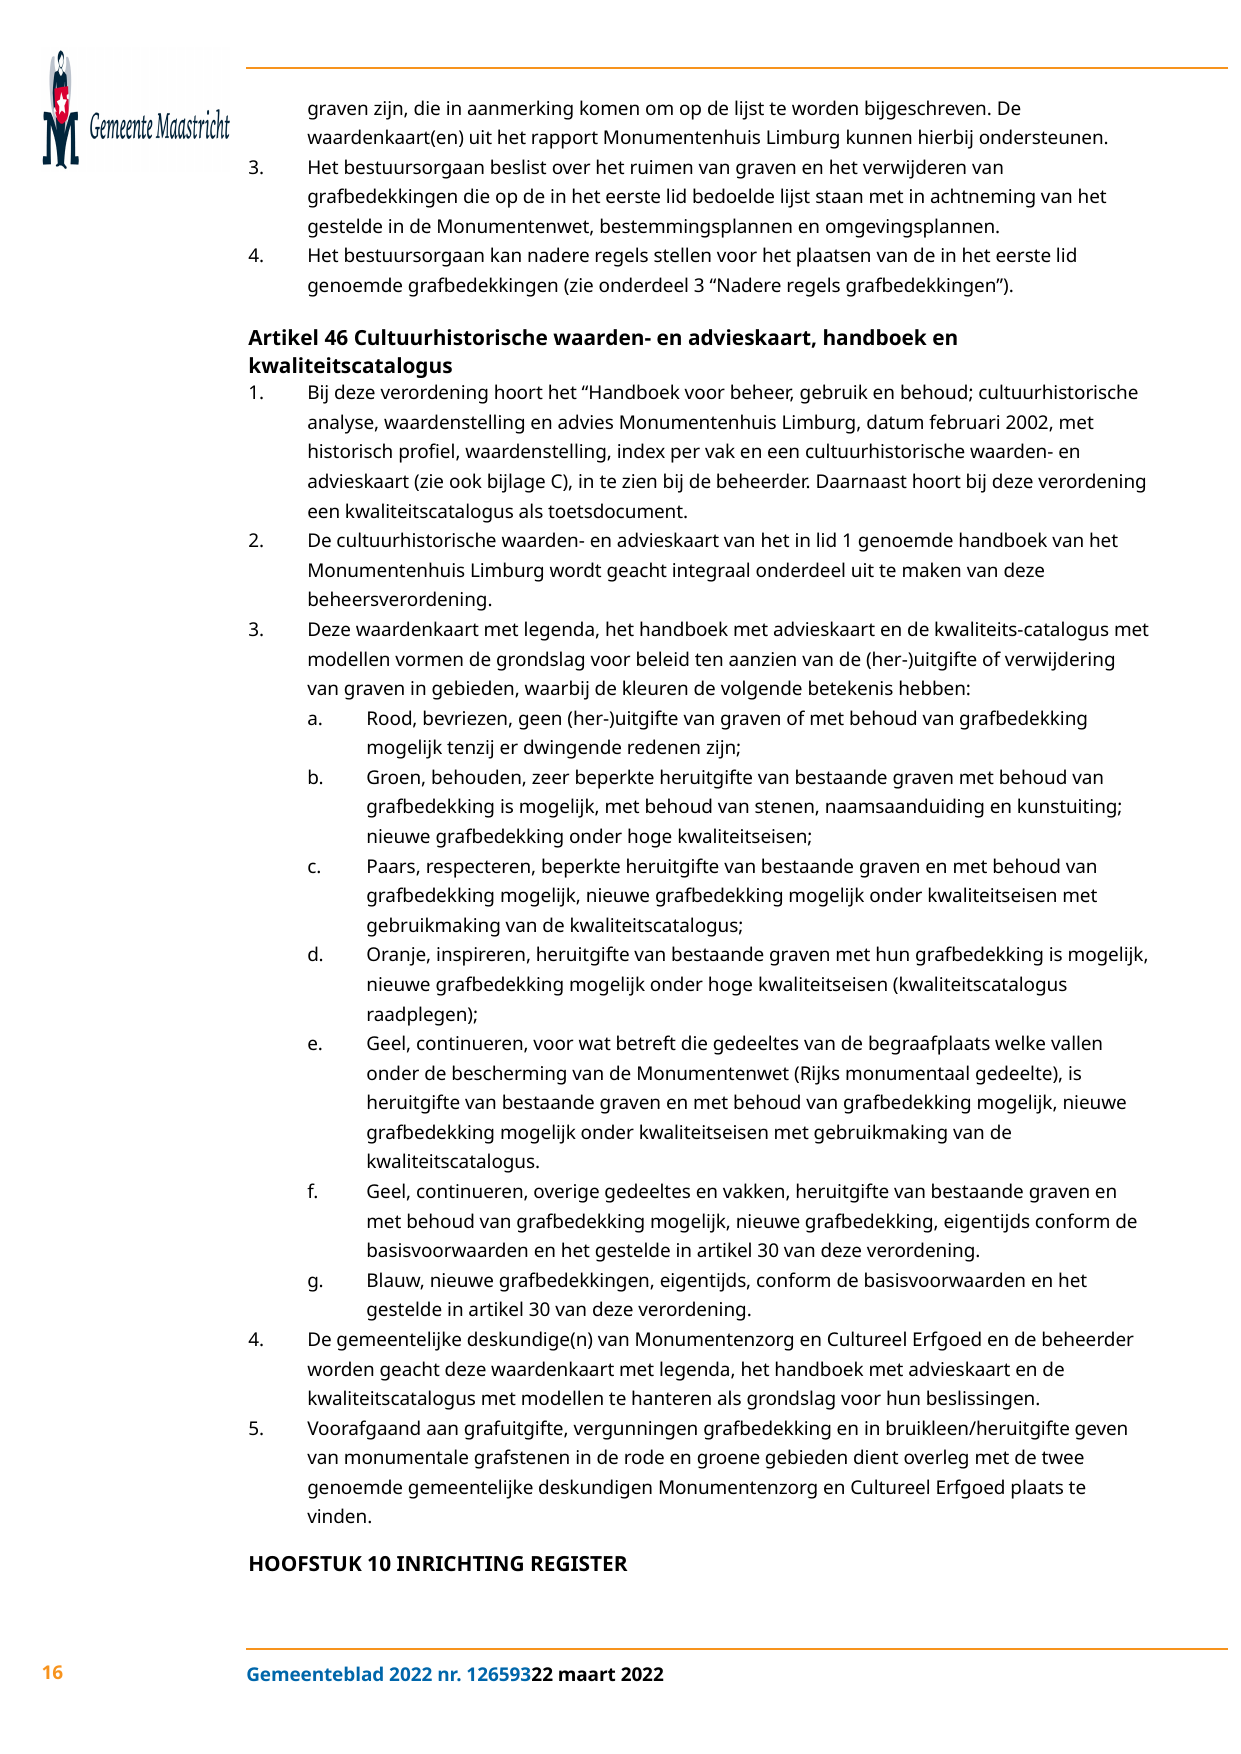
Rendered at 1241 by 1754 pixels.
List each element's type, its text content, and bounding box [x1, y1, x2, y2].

list De cultuurhistorische waarden- en advieskaart van het in lid 1 genoemde handboek van het Monumentenhuis Limburg wordt geacht integraal onderdeel uit te maken van deze beheersverordening. [248, 527, 1152, 612]
text HOOFSTUK 10 INRICHTING REGISTER [248, 1549, 1152, 1578]
list Deze waardenkaart met legenda, het handboek met advieskaart en de kwaliteits-catalogus met modellen vormen de grondslag voor beleid ten aanzien van de (her-)uitgifte of verwijdering van graven in gebieden, waarbij de kleuren de volgende betekenis hebben: [248, 616, 1152, 701]
list Paars, respecteren, beperkte heruitgifte van bestaande graven en met behoud van grafbedekking mogelijk, nieuwe grafbedekking mogelijk onder kwaliteitseisen met gebruikmaking van de kwaliteitscatalogus; [307, 853, 1152, 938]
list graven zijn, die in aanmerking komen om op de lijst te worden bijgeschreven. De waardenkaart(en) uit het rapport Monumentenhuis Limburg kunnen hierbij ondersteunen. [248, 95, 1152, 150]
list Geel, continueren, overige gedeeltes en vakken, heruitgifte van bestaande graven en met behoud van grafbedekking mogelijk, nieuwe grafbedekking, eigentijds conform de basisvoorwaarden en het gestelde in artikel 30 van deze verordening. [307, 1178, 1152, 1263]
list Groen, behouden, zeer beperkte heruitgifte van bestaande graven met behoud van grafbedekking is mogelijk, met behoud van stenen, naamsaanduiding en kunstuiting; nieuwe grafbedekking onder hoge kwaliteitseisen; [307, 764, 1152, 849]
list Bij deze verordening hoort het “Handboek voor beheer, gebruik en behoud; cultuurhistorische analyse, waardenstelling en advies Monumentenhuis Limburg, datum februari 2002, met historisch profiel, waardenstelling, index per vak en een cultuurhistorische waarden- en advieskaart (zie ook bijlage C), in te zien bij de beheerder. Daarnaast hoort bij deze verordening een kwaliteitscatalogus als toetsdocument. [248, 379, 1152, 524]
list Voorafgaand aan grafuitgifte, vergunningen grafbedekking en in bruikleen/heruitgifte geven van monumentale grafstenen in de rode en groene gebieden dient overleg met de twee genoemde gemeentelijke deskundigen Monumentenzorg en Cultureel Erfgoed plaats te vinden. [248, 1415, 1152, 1529]
list De gemeentelijke deskundige(n) van Monumentenzorg en Cultureel Erfgoed en de beheerder worden geacht deze waardenkaart met legenda, het handboek met advieskaart en de kwaliteitscatalogus met modellen te hanteren als grondslag voor hun beslissingen. [248, 1326, 1152, 1411]
picture [41, 47, 231, 172]
list Geel, continueren, voor wat betreft die gedeeltes van de begraafplaats welke vallen onder de bescherming van de Monumentenwet (Rijks monumentaal gedeelte), is heruitgifte van bestaande graven en met behoud van grafbedekking mogelijk, nieuwe grafbedekking mogelijk onder kwaliteitseisen met gebruikmaking van de kwaliteitscatalogus. [307, 1030, 1152, 1174]
list Blauw, nieuwe grafbedekkingen, eigentijds, conform de basisvoorwaarden en het gestelde in artikel 30 van deze verordening. [307, 1267, 1152, 1322]
list Oranje, inspireren, heruitgifte van bestaande graven met hun grafbedekking is mogelijk, nieuwe grafbedekking mogelijk onder hoge kwaliteitseisen (kwaliteitscatalogus raadplegen); [307, 942, 1152, 1027]
list Rood, bevriezen, geen (her-)uitgifte van graven of met behoud van grafbedekking mogelijk tenzij er dwingende redenen zijn; [307, 705, 1152, 760]
list Het bestuursorgaan beslist over het ruimen van graven en het verwijderen van grafbedekkingen die op de in het eerste lid bedoelde lijst staan met in achtneming van het gestelde in de Monumentenwet, bestemmingsplannen en omgevingsplannen. [248, 154, 1152, 239]
list Het bestuursorgaan kan nadere regels stellen voor het plaatsen van de in het eerste lid genoemde grafbedekkingen (zie onderdeel 3 “Nadere regels grafbedekkingen”). [248, 243, 1152, 298]
text Artikel 46 Cultuurhistorische waarden- en advieskaart, handboek en kwaliteitscatalogus [248, 323, 1152, 379]
